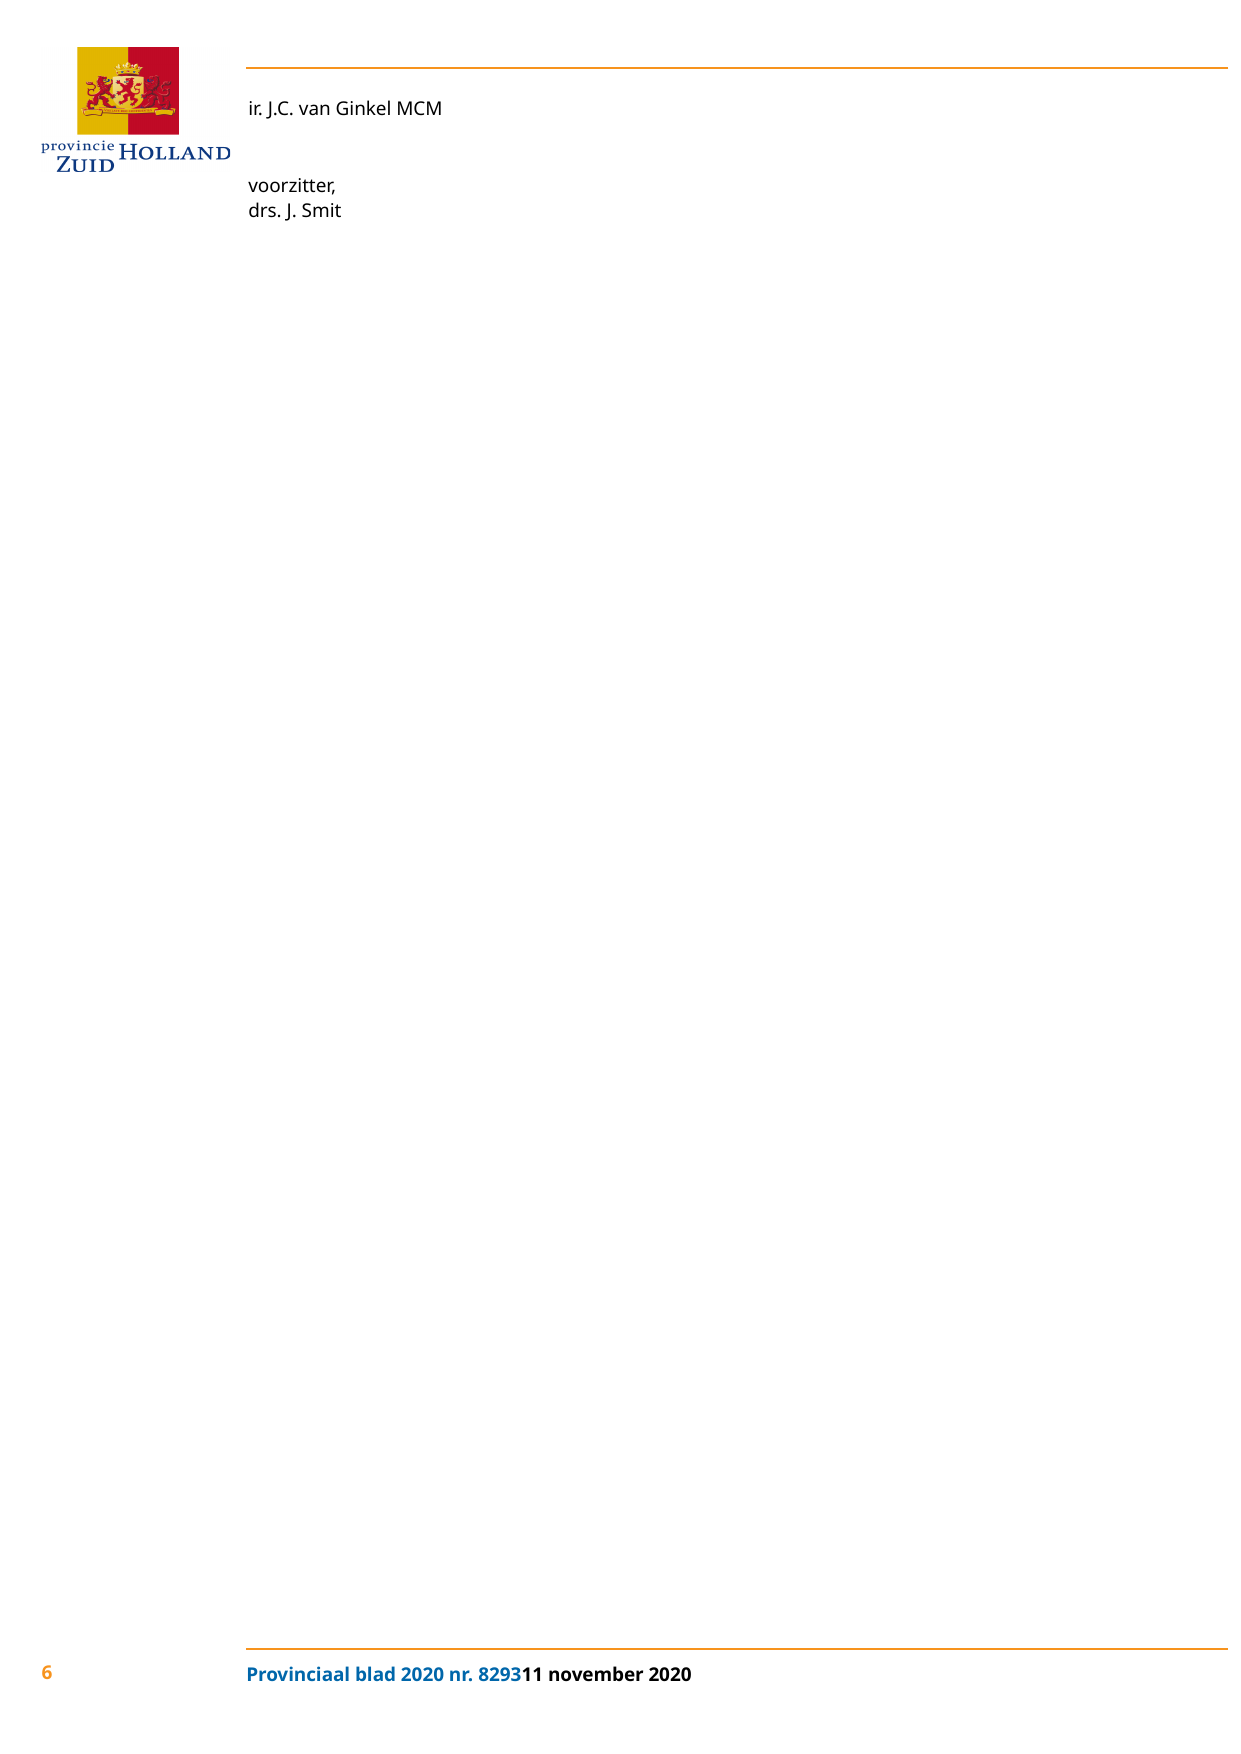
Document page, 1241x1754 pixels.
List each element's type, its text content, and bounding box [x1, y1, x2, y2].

picture [41, 47, 231, 172]
text voorzitter, [248, 172, 1152, 198]
text ir. J.C. van Ginkel MCM [248, 95, 1152, 121]
text drs. J. Smit [248, 198, 1152, 223]
